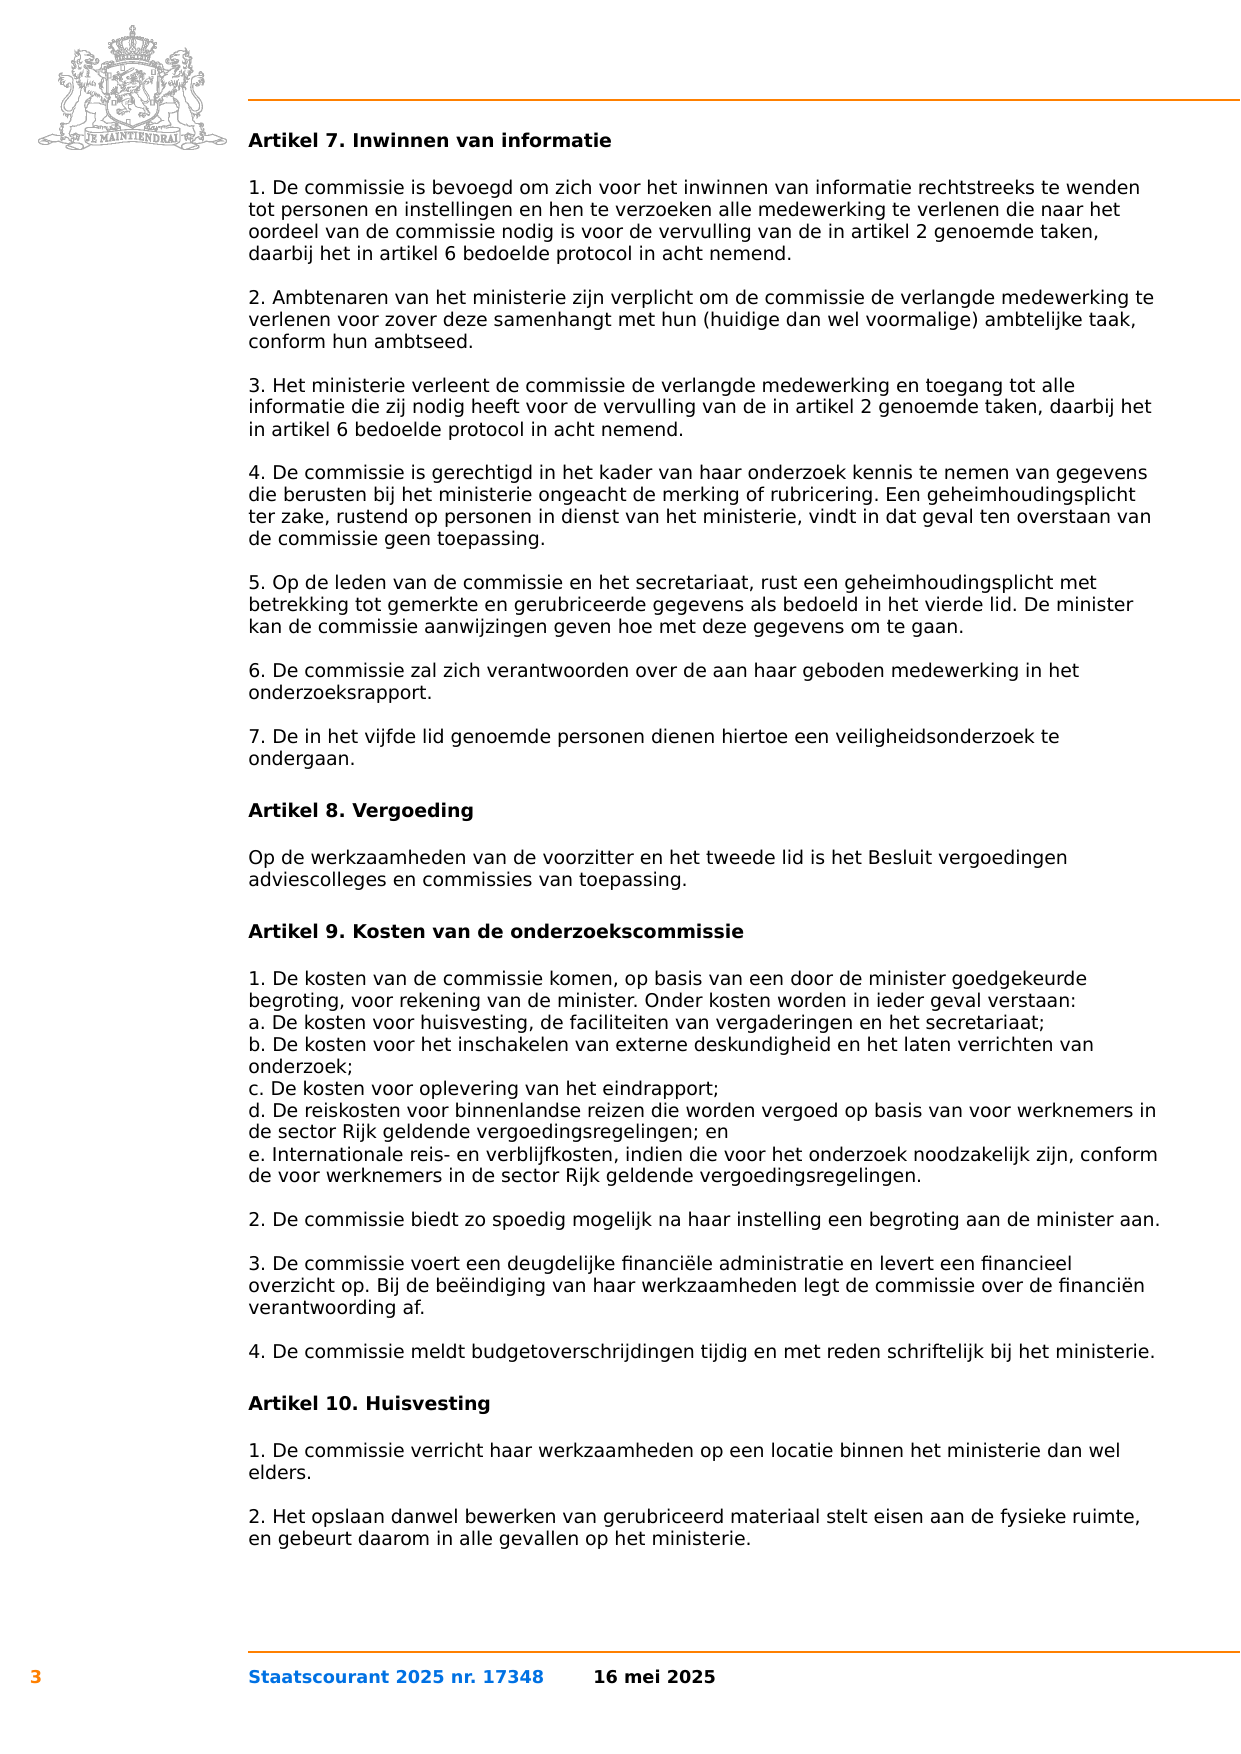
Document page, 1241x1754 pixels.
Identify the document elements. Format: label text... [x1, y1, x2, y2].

text 1. De commissie is bevoegd om zich voor het inwinnen van informatie rechtstreeks te wenden tot personen en instellingen en hen te verzoeken alle medewerking te verlenen die naar het oordeel van de commissie nodig is voor de vervulling van de in artikel 2 genoemde taken, daarbij het in artikel 6 bedoelde protocol in acht nemend. [248, 177, 1163, 265]
text 6. De commissie zal zich verantwoorden over de aan haar geboden medewerking in het onderzoeksrapport. [248, 660, 1163, 704]
text c. De kosten voor oplevering van het eindrapport; [248, 1077, 1163, 1099]
text 3. Het ministerie verleent de commissie de verlangde medewerking en toegang tot alle informatie die zij nodig heeft voor de vervulling van de in artikel 2 genoemde taken, daarbij het in artikel 6 bedoelde protocol in acht nemend. [248, 374, 1163, 440]
text Op de werkzaamheden van de voorzitter en het tweede lid is het Besluit vergoedingen adviescolleges en commissies van toepassing. [248, 847, 1163, 891]
text 7. De in het vijfde lid genoemde personen dienen hiertoe een veiligheidsonderzoek te ondergaan. [248, 726, 1163, 770]
subtitle Artikel 7. Inwinnen van informatie [248, 130, 1163, 152]
text 3. De commissie voert een deugdelijke financiële administratie en levert een financieel overzicht op. Bij de beëindiging van haar werkzaamheden legt de commissie over de financiën verantwoording af. [248, 1253, 1163, 1319]
text 2. De commissie biedt zo spoedig mogelijk na haar instelling een begroting aan de minister aan. [248, 1209, 1163, 1231]
text 1. De kosten van de commissie komen, op basis van een door de minister goedgekeurde begroting, voor rekening van de minister. Onder kosten worden in ieder geval verstaan: [248, 968, 1163, 1012]
text 1. De commissie verricht haar werkzaamheden op een locatie binnen het ministerie dan wel elders. [248, 1440, 1163, 1484]
text a. De kosten voor huisvesting, de faciliteiten van vergaderingen en het secretariaat; [248, 1012, 1163, 1033]
subtitle Artikel 8. Vergoeding [248, 800, 1163, 822]
text e. Internationale reis- en verblijfkosten, indien die voor het onderzoek noodzakelijk zijn, conform de voor werknemers in de sector Rijk geldende vergoedingsregelingen. [248, 1143, 1163, 1187]
text 4. De commissie meldt budgetoverschrijdingen tijdig en met reden schriftelijk bij het ministerie. [248, 1341, 1163, 1363]
text b. De kosten voor het inschakelen van externe deskundigheid en het laten verrichten van onderzoek; [248, 1033, 1163, 1077]
text 5. Op de leden van de commissie en het secretariaat, rust een geheimhoudingsplicht met betrekking tot gemerkte en gerubriceerde gegevens als bedoeld in het vierde lid. De minister kan de commissie aanwijzingen geven hoe met deze gegevens om te gaan. [248, 572, 1163, 638]
text d. De reiskosten voor binnenlandse reizen die worden vergoed op basis van voor werknemers in de sector Rijk geldende vergoedingsregelingen; en [248, 1099, 1163, 1143]
subtitle Artikel 9. Kosten van de onderzoekscommissie [248, 921, 1163, 943]
text 2. Het opslaan danwel bewerken van gerubriceerd materiaal stelt eisen aan de fysieke ruimte, en gebeurt daarom in alle gevallen op het ministerie. [248, 1506, 1163, 1550]
text 4. De commissie is gerechtigd in het kader van haar onderzoek kennis te nemen van gegevens die berusten bij het ministerie ongeacht de merking of rubricering. Een geheimhoudingsplicht ter zake, rustend op personen in dienst van het ministerie, vindt in dat geval ten overstaan van de commissie geen toepassing. [248, 462, 1163, 550]
subtitle Artikel 10. Huisvesting [248, 1393, 1163, 1415]
text 2. Ambtenaren van het ministerie zijn verplicht om de commissie de verlangde medewerking te verlenen voor zover deze samenhangt met hun (huidige dan wel voormalige) ambtelijke taak, conform hun ambtseed. [248, 287, 1163, 353]
picture [38, 25, 227, 150]
